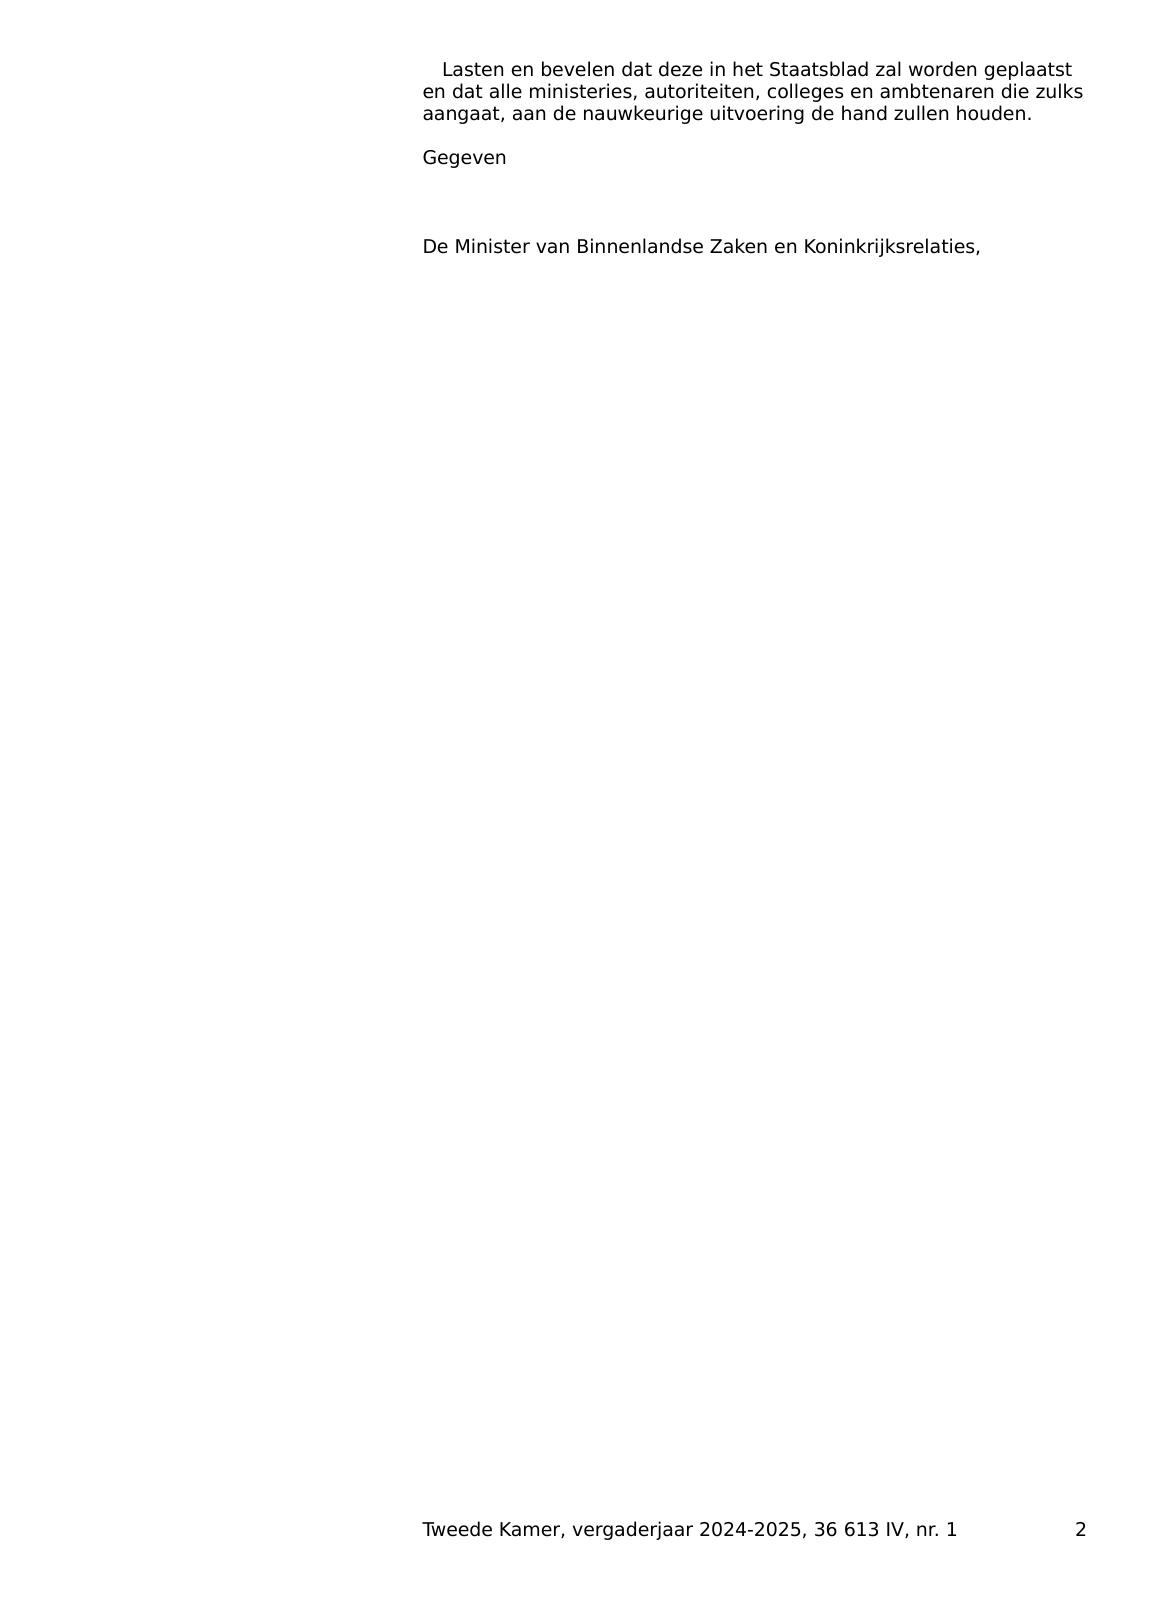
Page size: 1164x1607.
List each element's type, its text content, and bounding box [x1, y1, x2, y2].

text De Minister van Binnenlandse Zaken en Koninkrijksrelaties, [422, 236, 1087, 258]
text Lasten en bevelen dat deze in het Staatsblad zal worden geplaatst en dat alle ministeries, autoriteiten, colleges en ambtenaren die zulks aangaat, aan de nauwkeurige uitvoering de hand zullen houden. [422, 59, 1087, 125]
text Gegeven [422, 147, 1087, 169]
